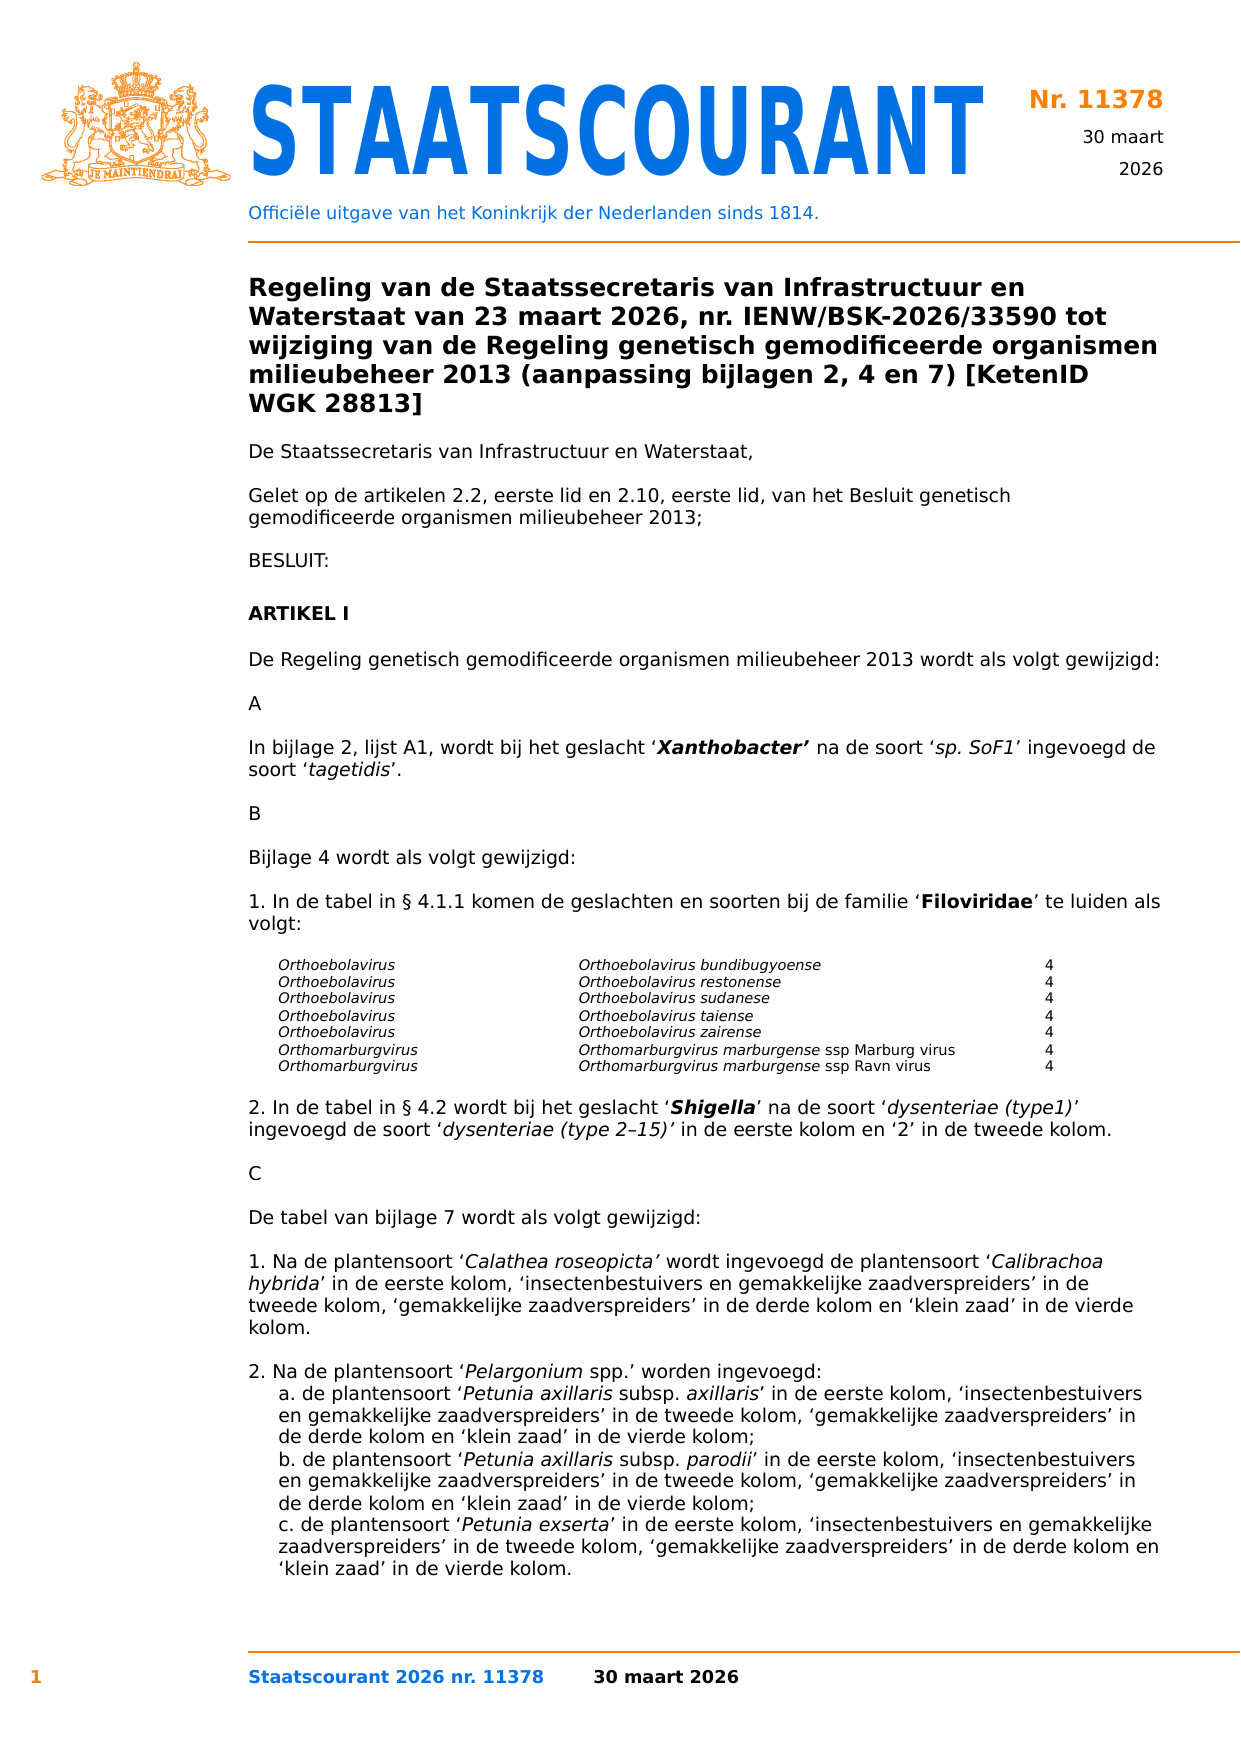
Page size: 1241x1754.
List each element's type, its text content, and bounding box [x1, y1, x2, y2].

table_cell Officiële uitgave van het Koninkrijk der Nederlanden sinds 1814. [248, 203, 1240, 241]
text In bijlage 2, lijst A1, wordt bij het geslacht ‘Xanthobacter’ na de soort ‘sp. SoF1’ ingevoegd de soort ‘tagetidis’. [248, 737, 1163, 781]
text b. de plantensoort ‘Petunia axillaris subsp. parodii’ in de eerste kolom, ‘insectenbestuivers en gemakkelijke zaadverspreiders’ in de tweede kolom, ‘gemakkelijke zaadverspreiders’ in de derde kolom en ‘klein zaad’ in de vierde kolom; [278, 1448, 1163, 1514]
text 1. Na de plantensoort ‘Calathea roseopicta’ wordt ingevoegd de plantensoort ‘Calibrachoa hybrida’ in de eerste kolom, ‘insectenbestuivers en gemakkelijke zaadverspreiders’ in de tweede kolom, ‘gemakkelijke zaadverspreiders’ in de derde kolom en ‘klein zaad’ in de vierde kolom. [248, 1251, 1163, 1339]
text C [248, 1163, 1163, 1185]
table_cell Orthoebolavirus sudanese [573, 990, 1038, 1007]
text A [248, 693, 1163, 715]
table_cell 4 [1039, 1024, 1163, 1041]
text c. de plantensoort ‘Petunia exserta’ in de eerste kolom, ‘insectenbestuivers en gemakkelijke zaadverspreiders’ in de tweede kolom, ‘gemakkelijke zaadverspreiders’ in de derde kolom en ‘klein zaad’ in de vierde kolom. [278, 1514, 1163, 1580]
table_cell Orthomarburgvirus marburgense ssp Marburg virus [573, 1041, 1038, 1058]
table_cell Orthoebolavirus [278, 1024, 572, 1041]
table_cell 30 maart [998, 121, 1240, 153]
table_cell 4 [1039, 1058, 1163, 1075]
subtitle Regeling van de Staatssecretaris van Infrastructuur en Waterstaat van 23 maart 2026, nr. IENW/BSK-2026/33590 tot wijziging van de Regeling genetisch gemodificeerde organismen milieubeheer 2013 (aanpassing bijlagen 2, 4 en 7) [KetenID WGK 28813] [248, 273, 1163, 419]
table_cell Orthoebolavirus [278, 990, 572, 1007]
text 2. In de tabel in § 4.2 wordt bij het geslacht ‘Shigella’ na de soort ‘dysenteriae (type1)’ ingevoegd de soort ‘dysenteriae (type 2–15)’ in de eerste kolom en ‘2’ in de tweede kolom. [248, 1097, 1163, 1141]
text De tabel van bijlage 7 wordt als volgt gewijzigd: [248, 1207, 1163, 1229]
table_cell Orthomarburgvirus marburgense ssp Ravn virus [573, 1058, 1038, 1075]
table_cell Orthomarburgvirus [278, 1041, 572, 1058]
table_cell 4 [1039, 1041, 1163, 1058]
table_cell Orthoebolavirus [278, 1008, 572, 1024]
table_header STAATSCOURANT [248, 62, 998, 203]
text Gelet op de artikelen 2.2, eerste lid en 2.10, eerste lid, van het Besluit genetisch gemodificeerde organismen milieubeheer 2013; [248, 484, 1163, 528]
text 2. Na de plantensoort ‘Pelargonium spp.’ worden ingevoegd: [248, 1361, 1163, 1382]
subtitle ARTIKEL I [248, 602, 1163, 624]
table_cell 2026 [998, 153, 1240, 203]
text B [248, 803, 1163, 825]
table_cell 4 [1039, 1008, 1163, 1024]
text BESLUIT: [248, 550, 1163, 572]
table_cell Orthoebolavirus zairense [573, 1024, 1038, 1041]
text 1. In de tabel in § 4.1.1 komen de geslachten en soorten bij de familie ‘Filoviridae’ te luiden als volgt: [248, 891, 1163, 934]
text De Staatssecretaris van Infrastructuur en Waterstaat, [248, 441, 1163, 463]
table_header Nr. 11378 [998, 62, 1240, 121]
table_header [25, 62, 248, 241]
table_header 4 [1039, 956, 1163, 973]
text De Regeling genetisch gemodificeerde organismen milieubeheer 2013 wordt als volgt gewijzigd: [248, 649, 1163, 671]
table_header Orthoebolavirus [278, 956, 572, 973]
picture [41, 62, 231, 186]
table_cell Orthoebolavirus taiense [573, 1008, 1038, 1024]
table_cell 4 [1039, 990, 1163, 1007]
table_cell Orthoebolavirus restonense [573, 974, 1038, 990]
table_cell Orthomarburgvirus [278, 1058, 572, 1075]
table_cell Orthoebolavirus [278, 974, 572, 990]
table_header Orthoebolavirus bundibugyoense [573, 956, 1038, 973]
table_cell 4 [1039, 974, 1163, 990]
text Bijlage 4 wordt als volgt gewijzigd: [248, 847, 1163, 869]
text a. de plantensoort ‘Petunia axillaris subsp. axillaris’ in de eerste kolom, ‘insectenbestuivers en gemakkelijke zaadverspreiders’ in de tweede kolom, ‘gemakkelijke zaadverspreiders’ in de derde kolom en ‘klein zaad’ in de vierde kolom; [278, 1382, 1163, 1448]
